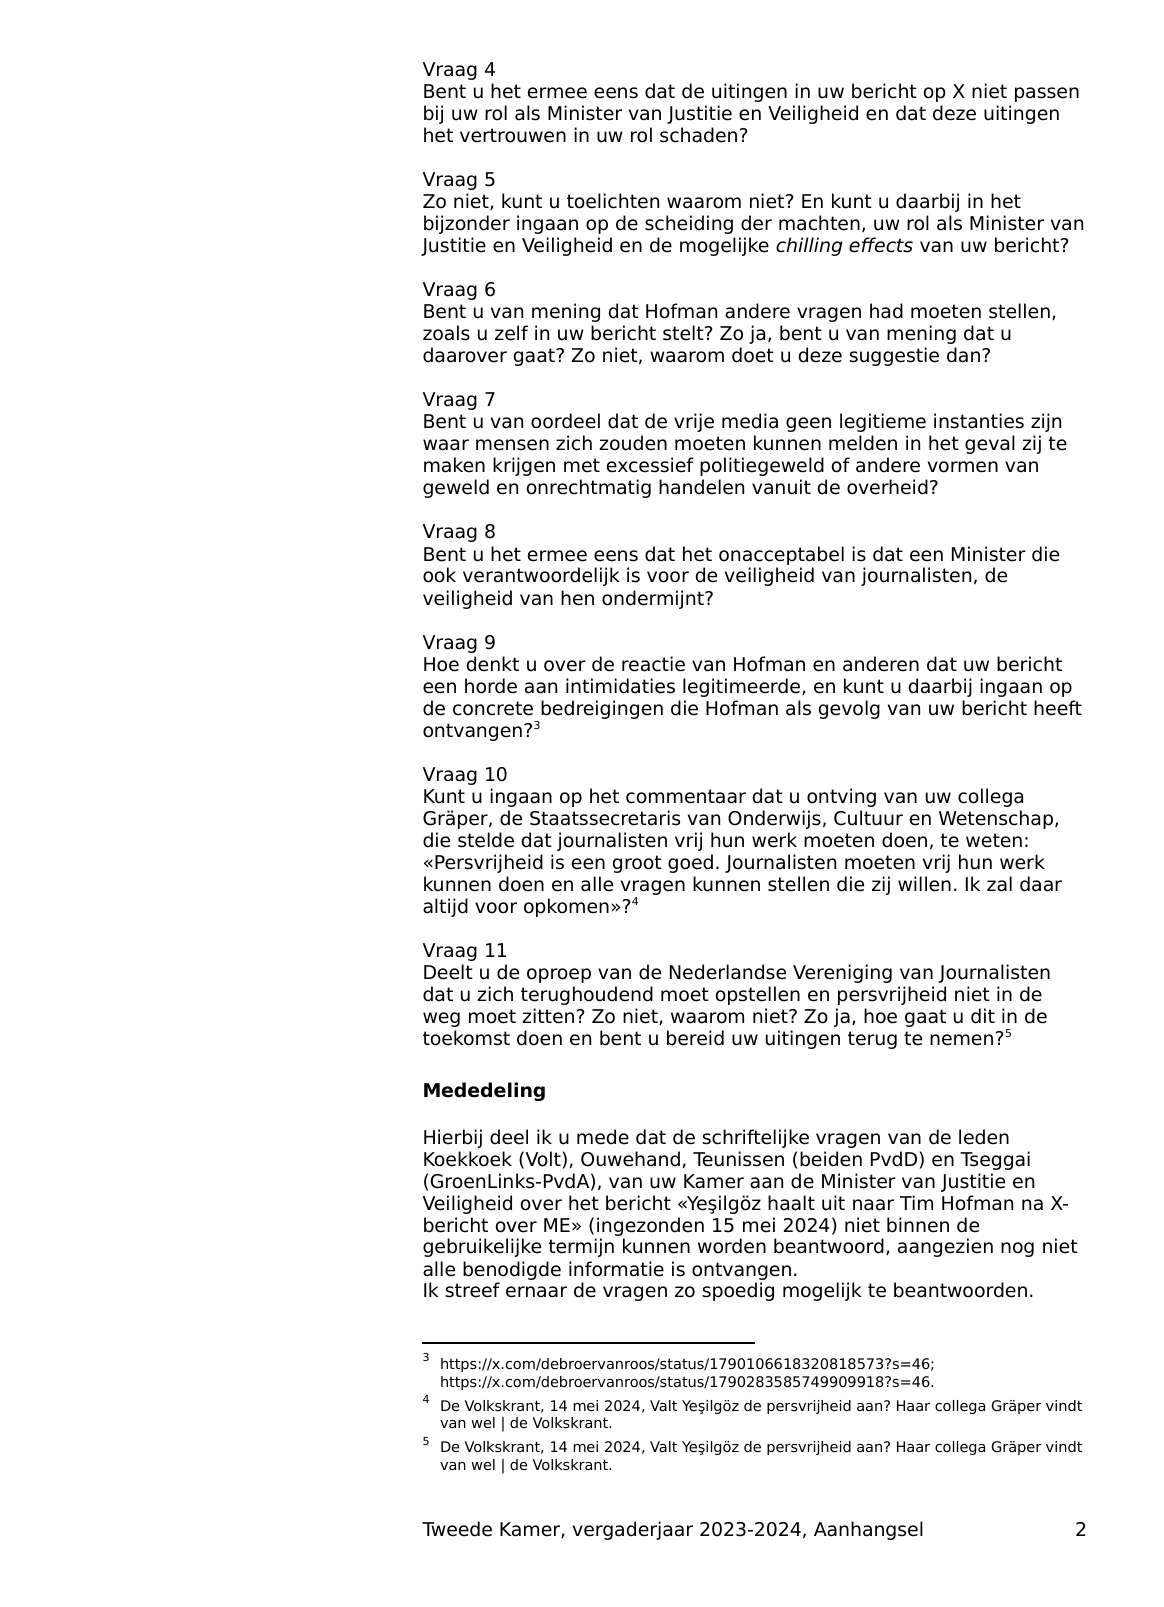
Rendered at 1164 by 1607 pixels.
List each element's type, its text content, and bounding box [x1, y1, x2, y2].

text Vraag 11 [422, 940, 1087, 962]
text De Volkskrant, 14 mei 2024, Valt Yeşilgöz de persvrijheid aan? Haar collega Gräper vindt van wel | de Volkskrant. [422, 1435, 1087, 1474]
text Vraag 6 [422, 279, 1087, 301]
text Vraag 7 [422, 389, 1087, 411]
text De Volkskrant, 14 mei 2024, Valt Yeşilgöz de persvrijheid aan? Haar collega Gräper vindt van wel | de Volkskrant. [422, 1393, 1087, 1432]
text Bent u van mening dat Hofman andere vragen had moeten stellen, zoals u zelf in uw bericht stelt? Zo ja, bent u van mening dat u daarover gaat? Zo niet, waarom doet u deze suggestie dan? [422, 301, 1087, 367]
text Vraag 5 [422, 169, 1087, 191]
text Ik streef ernaar de vragen zo spoedig mogelijk te beantwoorden. [422, 1280, 1087, 1302]
text Deelt u de oproep van de Nederlandse Vereniging van Journalisten dat u zich terughoudend moet opstellen en persvrijheid niet in de weg moet zitten? Zo niet, waarom niet? Zo ja, hoe gaat u dit in de toekomst doen en bent u bereid uw uitingen terug te nemen? [422, 962, 1087, 1049]
text Vraag 8 [422, 521, 1087, 543]
subtitle Mededeling [422, 1079, 1087, 1102]
text Bent u van oordeel dat de vrije media geen legitieme instanties zijn waar mensen zich zouden moeten kunnen melden in het geval zij te maken krijgen met excessief politiegeweld of andere vormen van geweld en onrechtmatig handelen vanuit de overheid? [422, 411, 1087, 499]
text Vraag 10 [422, 764, 1087, 786]
text https://x.com/debroervanroos/status/1790106618320818573?s=46; https://x.com/debroervanroos/status/1790283585749909918?s=46. [422, 1352, 1087, 1391]
text Bent u het ermee eens dat het onacceptabel is dat een Minister die ook verantwoordelijk is voor de veiligheid van journalisten, de veiligheid van hen ondermijnt? [422, 543, 1087, 609]
text Hierbij deel ik u mede dat de schriftelijke vragen van de leden Koekkoek (Volt), Ouwehand, Teunissen (beiden PvdD) en Tseggai (GroenLinks-PvdA), van uw Kamer aan de Minister van Justitie en Veiligheid over het bericht «Yeşilgöz haalt uit naar Tim Hofman na X-bericht over ME» (ingezonden 15 mei 2024) niet binnen de gebruikelijke termijn kunnen worden beantwoord, aangezien nog niet alle benodigde informatie is ontvangen. [422, 1127, 1087, 1280]
text Vraag 9 [422, 632, 1087, 653]
text Zo niet, kunt u toelichten waarom niet? En kunt u daarbij in het bijzonder ingaan op de scheiding der machten, uw rol als Minister van Justitie en Veiligheid en de mogelijke chilling effects van uw bericht? [422, 191, 1087, 257]
text Hoe denkt u over de reactie van Hofman en anderen dat uw bericht een horde aan intimidaties legitimeerde, en kunt u daarbij ingaan op de concrete bedreigingen die Hofman als gevolg van uw bericht heeft ontvangen? [422, 653, 1087, 741]
text Vraag 4 [422, 59, 1087, 81]
text Kunt u ingaan op het commentaar dat u ontving van uw collega Gräper, de Staatssecretaris van Onderwijs, Cultuur en Wetenschap, die stelde dat journalisten vrij hun werk moeten doen, te weten: «Persvrijheid is een groot goed. Journalisten moeten vrij hun werk kunnen doen en alle vragen kunnen stellen die zij willen. Ik zal daar altijd voor opkomen»? [422, 786, 1087, 917]
text Bent u het ermee eens dat de uitingen in uw bericht op X niet passen bij uw rol als Minister van Justitie en Veiligheid en dat deze uitingen het vertrouwen in uw rol schaden? [422, 81, 1087, 147]
